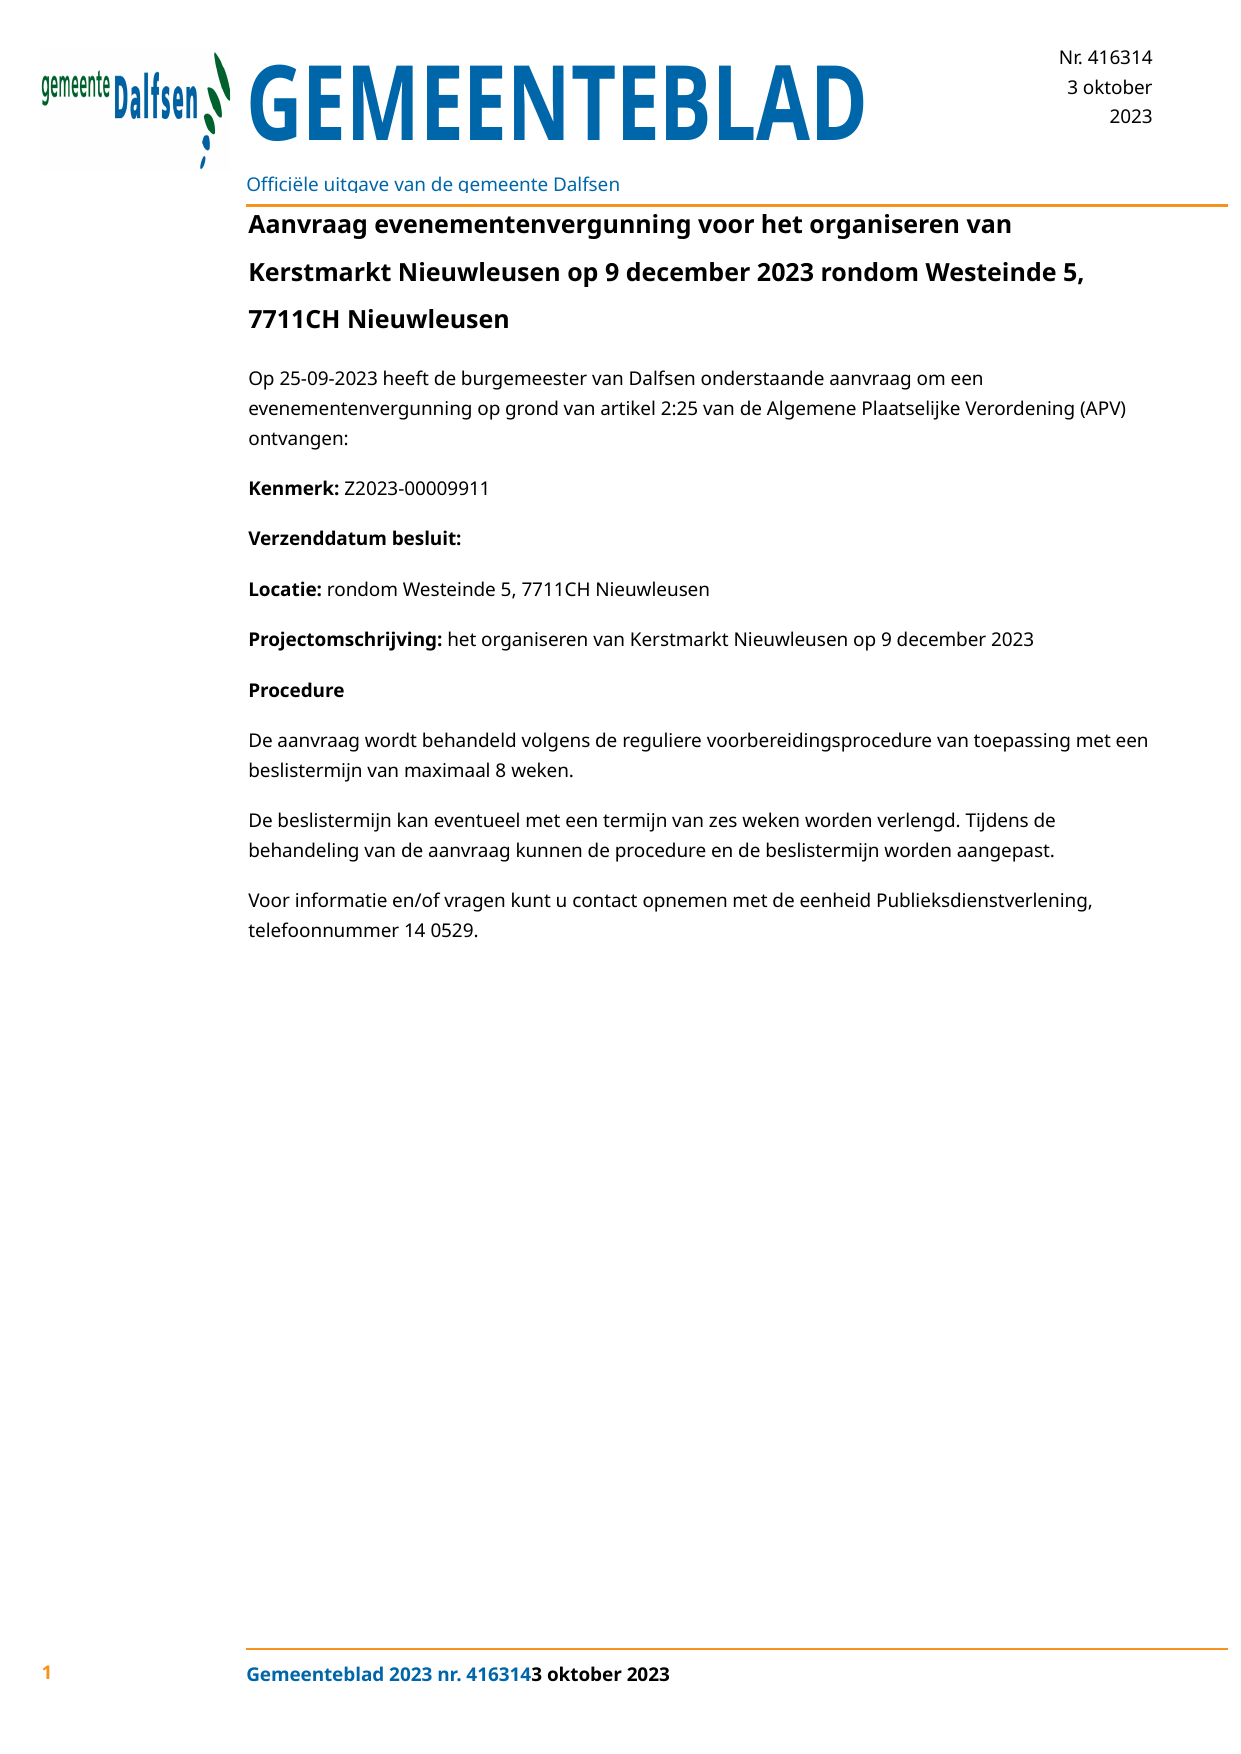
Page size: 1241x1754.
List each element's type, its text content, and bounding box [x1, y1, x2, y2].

text Verzenddatum besluit: [248, 526, 1152, 551]
text Aanvraag evenementenvergunning voor het organiseren van Kerstmarkt Nieuwleusen op 9 december 2023 rondom Westeinde 5, 7711CH Nieuwleusen [248, 207, 1152, 336]
text Locatie: rondom Westeinde 5, 7711CH Nieuwleusen [248, 576, 1152, 602]
text Projectomschrijving: het organiseren van Kerstmarkt Nieuwleusen op 9 december 2023 [248, 626, 1152, 652]
text Procedure [248, 677, 1152, 702]
picture [41, 47, 231, 172]
text De beslistermijn kan eventueel met een termijn van zes weken worden verlengd. Tijdens de behandeling van de aanvraag kunnen de procedure en de beslistermijn worden aangepast. [248, 807, 1152, 862]
text Kenmerk: Z2023-00009911 [248, 475, 1152, 501]
text Voor informatie en/of vragen kunt u contact opnemen met de eenheid Publieksdienstverlening, telefoonnummer 14 0529. [248, 887, 1152, 942]
text De aanvraag wordt behandeld volgens de reguliere voorbereidingsprocedure van toepassing met een beslistermijn van maximaal 8 weken. [248, 727, 1152, 782]
text Op 25-09-2023 heeft de burgemeester van Dalfsen onderstaande aanvraag om een evenementenvergunning op grond van artikel 2:25 van de Algemene Plaatselijke Verordening (APV) ontvangen: [248, 366, 1152, 450]
